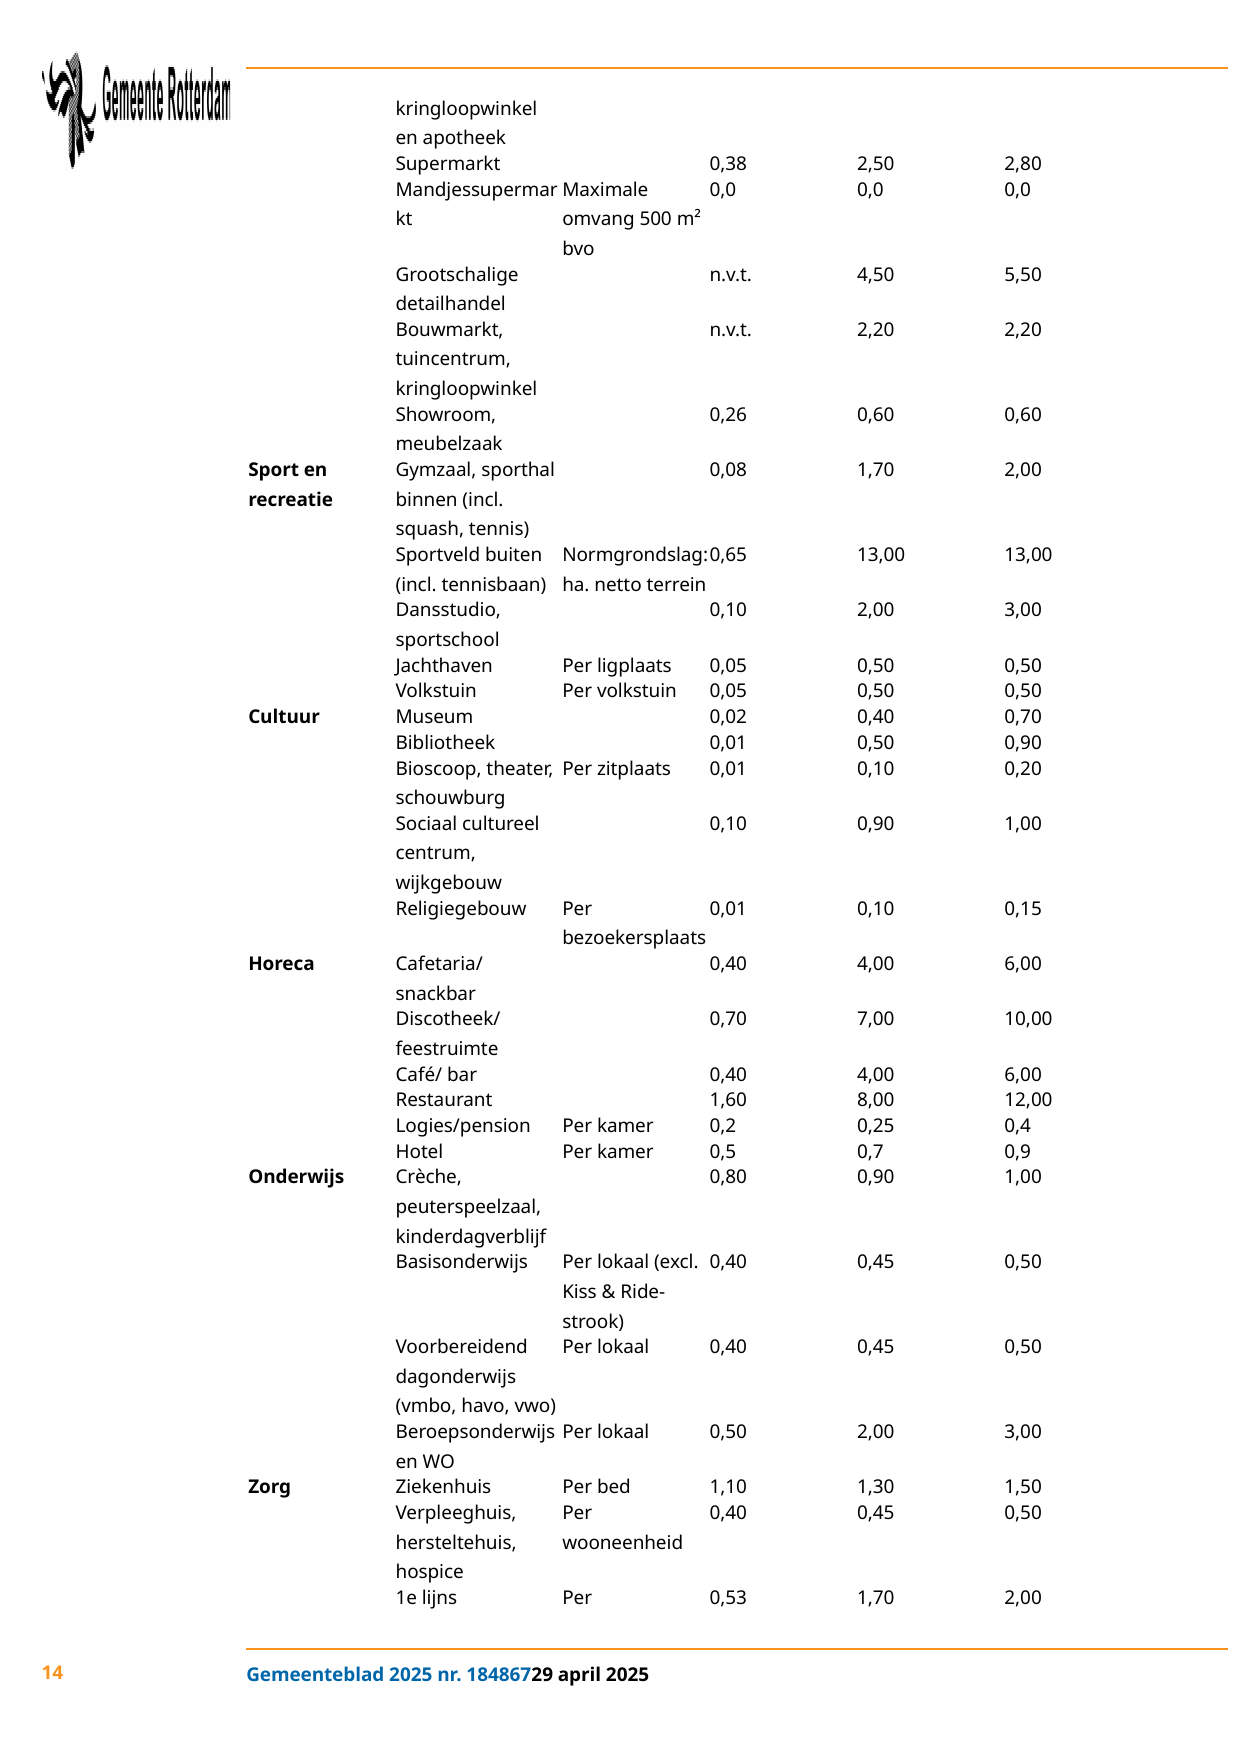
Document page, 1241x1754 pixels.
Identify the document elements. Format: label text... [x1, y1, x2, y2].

table_cell 1,30 [857, 1474, 1004, 1499]
table_cell 3,00 [1004, 1419, 1152, 1474]
table_cell 0,90 [857, 1164, 1004, 1249]
table_cell 2,00 [857, 1419, 1004, 1474]
table_cell [562, 1061, 709, 1087]
table_cell 0,50 [1004, 678, 1152, 703]
table_cell Sport en recreatie [248, 456, 395, 541]
table_cell 0,40 [857, 703, 1004, 729]
table_cell 1,00 [1004, 810, 1152, 895]
table_cell Sportveld buiten (incl. tennisbaan) [395, 541, 562, 596]
table_cell [248, 1061, 395, 1087]
table_cell 0,90 [1004, 729, 1152, 755]
table_cell Sociaal cultureel centrum, wijkgebouw [395, 810, 562, 895]
table_cell 0,40 [709, 1061, 857, 1087]
table_cell 1,50 [1004, 1474, 1152, 1499]
table_cell [562, 456, 709, 541]
table_cell [562, 95, 709, 150]
table_cell 1,70 [857, 1584, 1004, 1610]
table_cell 0,9 [1004, 1138, 1152, 1164]
table_cell Per bed [562, 1474, 709, 1499]
table_cell 0,60 [1004, 401, 1152, 456]
table_cell 0,26 [709, 401, 857, 456]
table_cell 0,50 [857, 652, 1004, 677]
table_cell Supermarkt [395, 150, 562, 176]
table_cell [248, 1334, 395, 1418]
table_cell 13,00 [1004, 541, 1152, 596]
table_cell Volkstuin [395, 678, 562, 703]
table_cell 0,80 [709, 1164, 857, 1249]
table_cell Beroepsonderwijs en WO [395, 1419, 562, 1474]
table_cell 7,00 [857, 1006, 1004, 1061]
table_cell 0,0 [1004, 176, 1152, 261]
table_cell [248, 895, 395, 950]
table_cell 4,00 [857, 950, 1004, 1006]
table_cell 0,38 [709, 150, 857, 176]
table_cell [248, 150, 395, 176]
table_cell 0,40 [709, 1334, 857, 1418]
table_cell Per lokaal [562, 1334, 709, 1418]
table_cell Normgrondslag: ha. netto terrein [562, 541, 709, 596]
table_cell [248, 1500, 395, 1584]
table_cell [562, 1164, 709, 1249]
table_cell Bouwmarkt, tuincentrum, kringloopwinkel [395, 316, 562, 401]
table_cell Dansstudio, sportschool [395, 596, 562, 652]
table_cell 0,60 [857, 401, 1004, 456]
table_cell 0,20 [1004, 755, 1152, 810]
table_cell 5,50 [1004, 261, 1152, 316]
table_cell Mandjessupermarkt [395, 176, 562, 261]
table_cell Crèche, peuterspeelzaal, kinderdagverblijf [395, 1164, 562, 1249]
table_cell 0,50 [857, 678, 1004, 703]
table_cell 0,10 [709, 810, 857, 895]
table_cell [248, 755, 395, 810]
table_cell 0,90 [857, 810, 1004, 895]
table_cell 0,25 [857, 1112, 1004, 1138]
table_cell [709, 95, 857, 150]
table_cell 0,10 [857, 895, 1004, 950]
table_cell 0,5 [709, 1138, 857, 1164]
table_cell [248, 729, 395, 755]
table_cell Per lokaal (excl. Kiss & Ride-strook) [562, 1249, 709, 1333]
table_cell 0,15 [1004, 895, 1152, 950]
table_cell [248, 95, 395, 150]
table_cell [562, 596, 709, 652]
table_cell Per kamer [562, 1112, 709, 1138]
table_cell Zorg [248, 1474, 395, 1499]
table_cell Per bezoekersplaats [562, 895, 709, 950]
table_cell 0,50 [1004, 652, 1152, 677]
table_cell [562, 703, 709, 729]
table_cell [562, 950, 709, 1006]
table_cell [562, 1006, 709, 1061]
table_cell Religiegebouw [395, 895, 562, 950]
table_cell [248, 176, 395, 261]
table_cell Cultuur [248, 703, 395, 729]
table_cell [248, 261, 395, 316]
table_cell Per [562, 1584, 709, 1610]
table_cell 1,00 [1004, 1164, 1152, 1249]
table_cell 6,00 [1004, 950, 1152, 1006]
table_cell 0,40 [709, 1249, 857, 1333]
table_cell 2,20 [857, 316, 1004, 401]
table_cell [248, 541, 395, 596]
table_cell 12,00 [1004, 1087, 1152, 1112]
table_cell 0,50 [1004, 1500, 1152, 1584]
table_cell Horeca [248, 950, 395, 1006]
table_cell 2,50 [857, 150, 1004, 176]
table_cell 2,00 [1004, 1584, 1152, 1610]
table_cell 2,00 [857, 596, 1004, 652]
table_cell 0,0 [857, 176, 1004, 261]
table_cell [1004, 95, 1152, 150]
table_cell 3,00 [1004, 596, 1152, 652]
table_cell [248, 401, 395, 456]
table_cell [248, 1006, 395, 1061]
table_cell 0,01 [709, 895, 857, 950]
table_cell 0,08 [709, 456, 857, 541]
table_cell 0,05 [709, 678, 857, 703]
table_cell 0,02 [709, 703, 857, 729]
table_cell 0,0 [709, 176, 857, 261]
table_cell [248, 316, 395, 401]
table_cell [248, 678, 395, 703]
table_cell [248, 1087, 395, 1112]
table_cell 0,2 [709, 1112, 857, 1138]
table_cell Bioscoop, theater, schouwburg [395, 755, 562, 810]
table_cell Gymzaal, sporthal binnen (incl. squash, tennis) [395, 456, 562, 541]
table_cell 1,60 [709, 1087, 857, 1112]
table_cell 0,70 [709, 1006, 857, 1061]
table_cell 2,80 [1004, 150, 1152, 176]
table_cell 2,00 [1004, 456, 1152, 541]
table_cell Bibliotheek [395, 729, 562, 755]
table_cell Per ligplaats [562, 652, 709, 677]
table_cell Per wooneenheid [562, 1500, 709, 1584]
table_cell 0,10 [709, 596, 857, 652]
table_cell 0,50 [709, 1419, 857, 1474]
table_cell 0,40 [709, 1500, 857, 1584]
table_cell [562, 261, 709, 316]
table_cell Ziekenhuis [395, 1474, 562, 1499]
table_cell Restaurant [395, 1087, 562, 1112]
table_cell 4,00 [857, 1061, 1004, 1087]
table_cell 0,50 [857, 729, 1004, 755]
table_cell 0,01 [709, 755, 857, 810]
table_cell 0,01 [709, 729, 857, 755]
table_cell [248, 596, 395, 652]
table_cell 0,45 [857, 1500, 1004, 1584]
table_cell [562, 316, 709, 401]
table_cell 8,00 [857, 1087, 1004, 1112]
table_cell 1e lijns [395, 1584, 562, 1610]
table_cell Onderwijs [248, 1164, 395, 1249]
table_cell [248, 1112, 395, 1138]
table_cell 0,40 [709, 950, 857, 1006]
table_cell 1,10 [709, 1474, 857, 1499]
table_cell Per zitplaats [562, 755, 709, 810]
table_cell Museum [395, 703, 562, 729]
table_cell Per kamer [562, 1138, 709, 1164]
table_cell Showroom, meubelzaak [395, 401, 562, 456]
table_cell Basisonderwijs [395, 1249, 562, 1333]
table_cell [248, 1419, 395, 1474]
table_cell 6,00 [1004, 1061, 1152, 1087]
table_cell Cafetaria/snackbar [395, 950, 562, 1006]
table_cell [562, 401, 709, 456]
table_cell Per lokaal [562, 1419, 709, 1474]
table_cell Verpleeghuis, hersteltehuis, hospice [395, 1500, 562, 1584]
table_cell [562, 729, 709, 755]
table_cell Logies/pension [395, 1112, 562, 1138]
table_cell Grootschalige detailhandel [395, 261, 562, 316]
table_cell Jachthaven [395, 652, 562, 677]
table_cell [248, 1249, 395, 1333]
table_cell [248, 1584, 395, 1610]
table_cell 0,10 [857, 755, 1004, 810]
table_cell [562, 1087, 709, 1112]
table_cell 1,70 [857, 456, 1004, 541]
table_cell [857, 95, 1004, 150]
table_cell Café/ bar [395, 1061, 562, 1087]
table_cell [562, 150, 709, 176]
picture [41, 47, 231, 172]
table_cell Discotheek/ feestruimte [395, 1006, 562, 1061]
table_cell 4,50 [857, 261, 1004, 316]
table_cell [248, 1138, 395, 1164]
table_cell 13,00 [857, 541, 1004, 596]
table_cell kringloopwinkel en apotheek [395, 95, 562, 150]
table_cell [248, 810, 395, 895]
table_cell Maximale omvang 500 m² bvo [562, 176, 709, 261]
table_cell n.v.t. [709, 316, 857, 401]
table_cell 0,65 [709, 541, 857, 596]
table_cell 0,4 [1004, 1112, 1152, 1138]
table_cell 0,50 [1004, 1334, 1152, 1418]
table_cell 0,45 [857, 1334, 1004, 1418]
table_cell 0,53 [709, 1584, 857, 1610]
table_cell n.v.t. [709, 261, 857, 316]
table_cell 0,45 [857, 1249, 1004, 1333]
table_cell 0,7 [857, 1138, 1004, 1164]
table_cell Per volkstuin [562, 678, 709, 703]
table_cell Voorbereidend dagonderwijs (vmbo, havo, vwo) [395, 1334, 562, 1418]
table_cell 0,70 [1004, 703, 1152, 729]
table_cell [248, 652, 395, 677]
table_cell [562, 810, 709, 895]
table_cell 0,50 [1004, 1249, 1152, 1333]
table_cell 0,05 [709, 652, 857, 677]
table_cell 10,00 [1004, 1006, 1152, 1061]
table_cell 2,20 [1004, 316, 1152, 401]
table_cell Hotel [395, 1138, 562, 1164]
